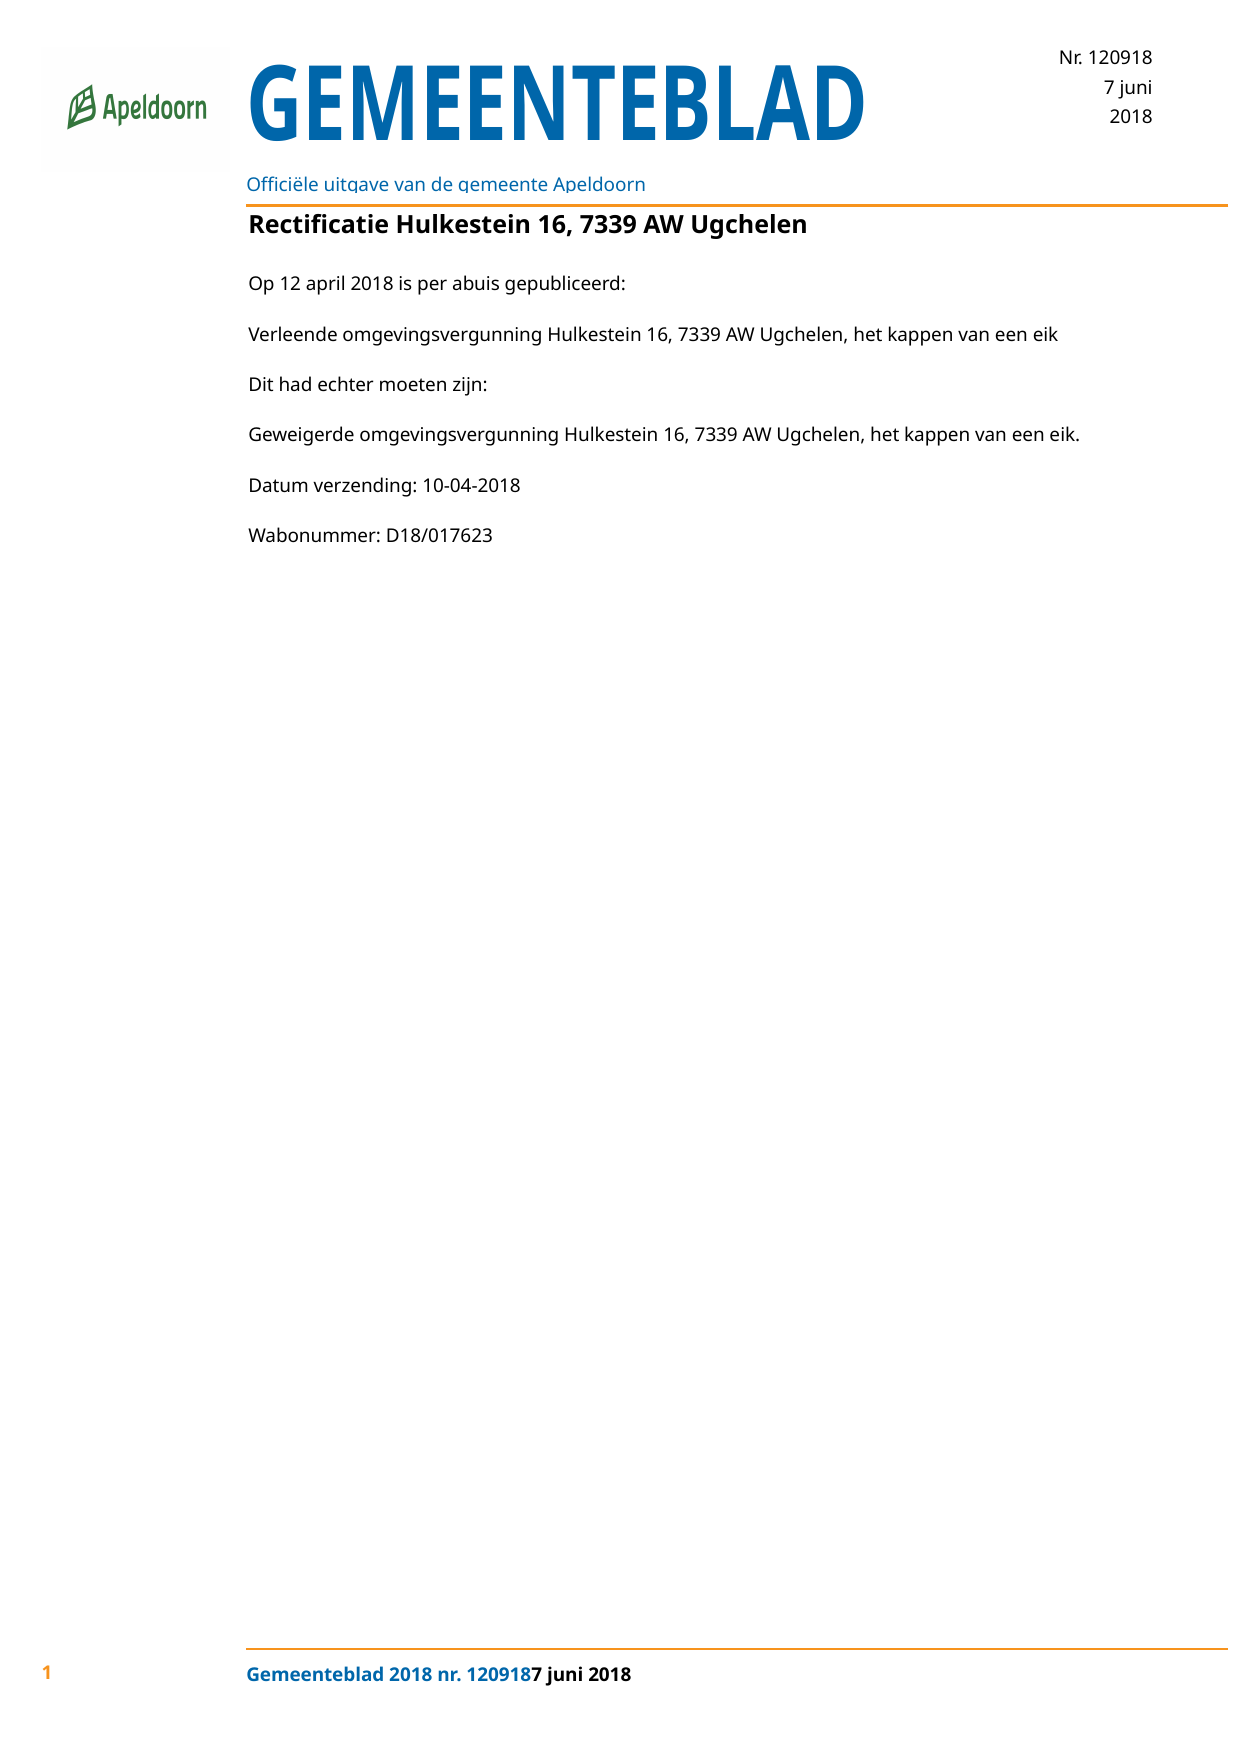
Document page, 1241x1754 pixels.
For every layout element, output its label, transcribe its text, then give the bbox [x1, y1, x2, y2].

text Dit had echter moeten zijn: [248, 371, 1152, 397]
picture [41, 47, 231, 172]
text Datum verzending: 10-04-2018 [248, 472, 1152, 498]
text Geweigerde omgevingsvergunning Hulkestein 16, 7339 AW Ugchelen, het kappen van een eik. [248, 422, 1152, 447]
text Op 12 april 2018 is per abuis gepubliceerd: [248, 270, 1152, 296]
text Rectificatie Hulkestein 16, 7339 AW Ugchelen [248, 207, 1152, 241]
text Verleende omgevingsvergunning Hulkestein 16, 7339 AW Ugchelen, het kappen van een eik [248, 321, 1152, 346]
text Wabonummer: D18/017623 [248, 522, 1152, 548]
